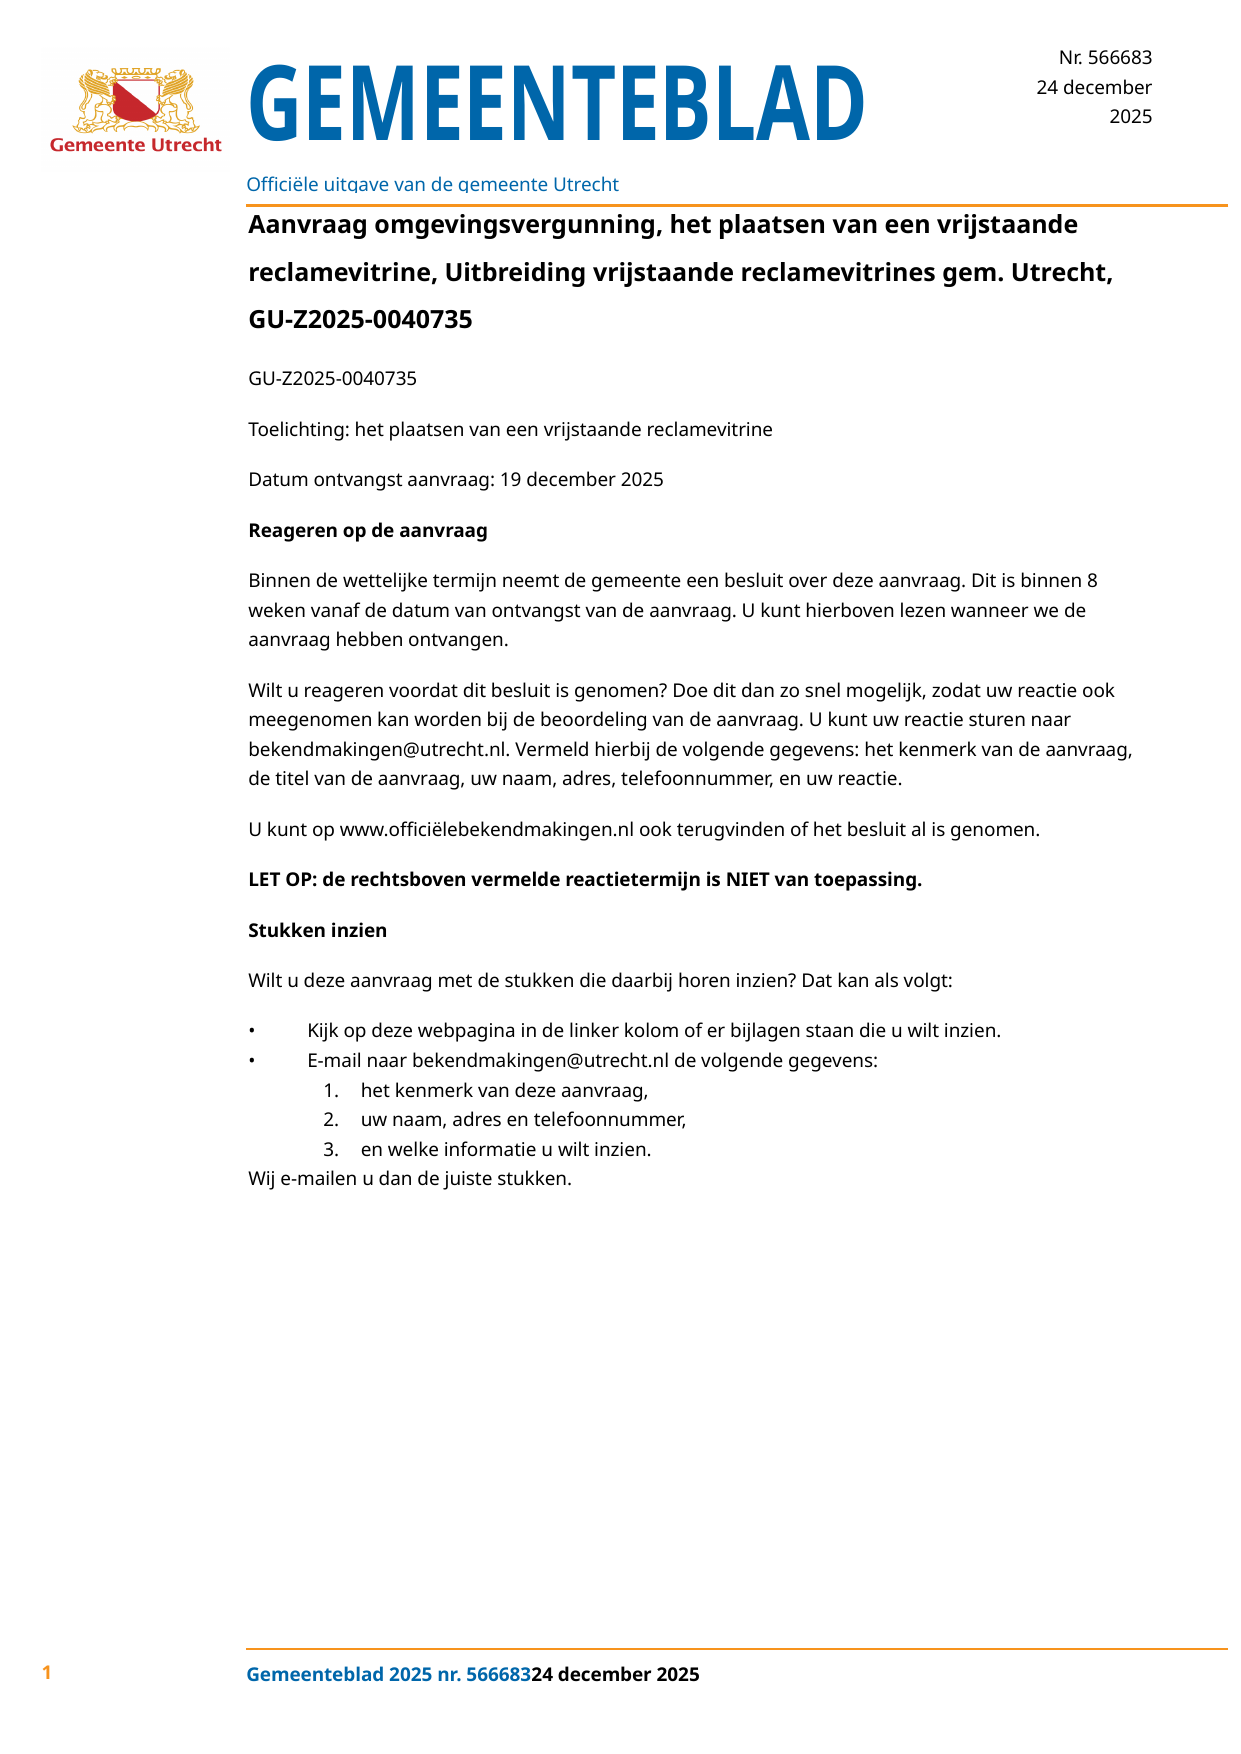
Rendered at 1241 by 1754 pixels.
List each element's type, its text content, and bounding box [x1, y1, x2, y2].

text Toelichting: het plaatsen van een vrijstaande reclamevitrine [248, 416, 1152, 442]
text Stukken inzien [248, 917, 1152, 942]
text Reageren op de aanvraag [248, 517, 1152, 542]
picture [41, 47, 231, 172]
list Kijk op deze webpagina in de linker kolom of er bijlagen staan die u wilt inzien. [248, 1018, 1152, 1043]
text Wilt u deze aanvraag met de stukken die daarbij horen inzien? Dat kan als volgt: [248, 967, 1152, 993]
text Wilt u reageren voordat dit besluit is genomen? Doe dit dan zo snel mogelijk, zodat uw reactie ook meegenomen kan worden bij de beoordeling van de aanvraag. U kunt uw reactie sturen naar bekendmakingen@utrecht.nl. Vermeld hierbij de volgende gegevens: het kenmerk van de aanvraag, de titel van de aanvraag, uw naam, adres, telefoonnummer, en uw reactie. [248, 677, 1152, 791]
text Datum ontvangst aanvraag: 19 december 2025 [248, 466, 1152, 492]
text Binnen de wettelijke termijn neemt de gemeente een besluit over deze aanvraag. Dit is binnen 8 weken vanaf de datum van ontvangst van de aanvraag. U kunt hierboven lezen wanneer we de aanvraag hebben ontvangen. [248, 567, 1152, 652]
list uw naam, adres en telefoonnummer, [323, 1106, 1152, 1132]
text Wij e-mailen u dan de juiste stukken. [248, 1166, 1152, 1191]
list E-mail naar bekendmakingen@utrecht.nl de volgende gegevens: [248, 1047, 1152, 1073]
list en welke informatie u wilt inzien. [323, 1136, 1152, 1162]
text U kunt op www.officiëlebekendmakingen.nl ook terugvinden of het besluit al is genomen. [248, 816, 1152, 842]
text Aanvraag omgevingsvergunning, het plaatsen van een vrijstaande reclamevitrine, Uitbreiding vrijstaande reclamevitrines gem. Utrecht, GU-Z2025-0040735 [248, 207, 1152, 336]
list het kenmerk van deze aanvraag, [323, 1077, 1152, 1102]
text GU-Z2025-0040735 [248, 366, 1152, 391]
text LET OP: de rechtsboven vermelde reactietermijn is NIET van toepassing. [248, 866, 1152, 892]
